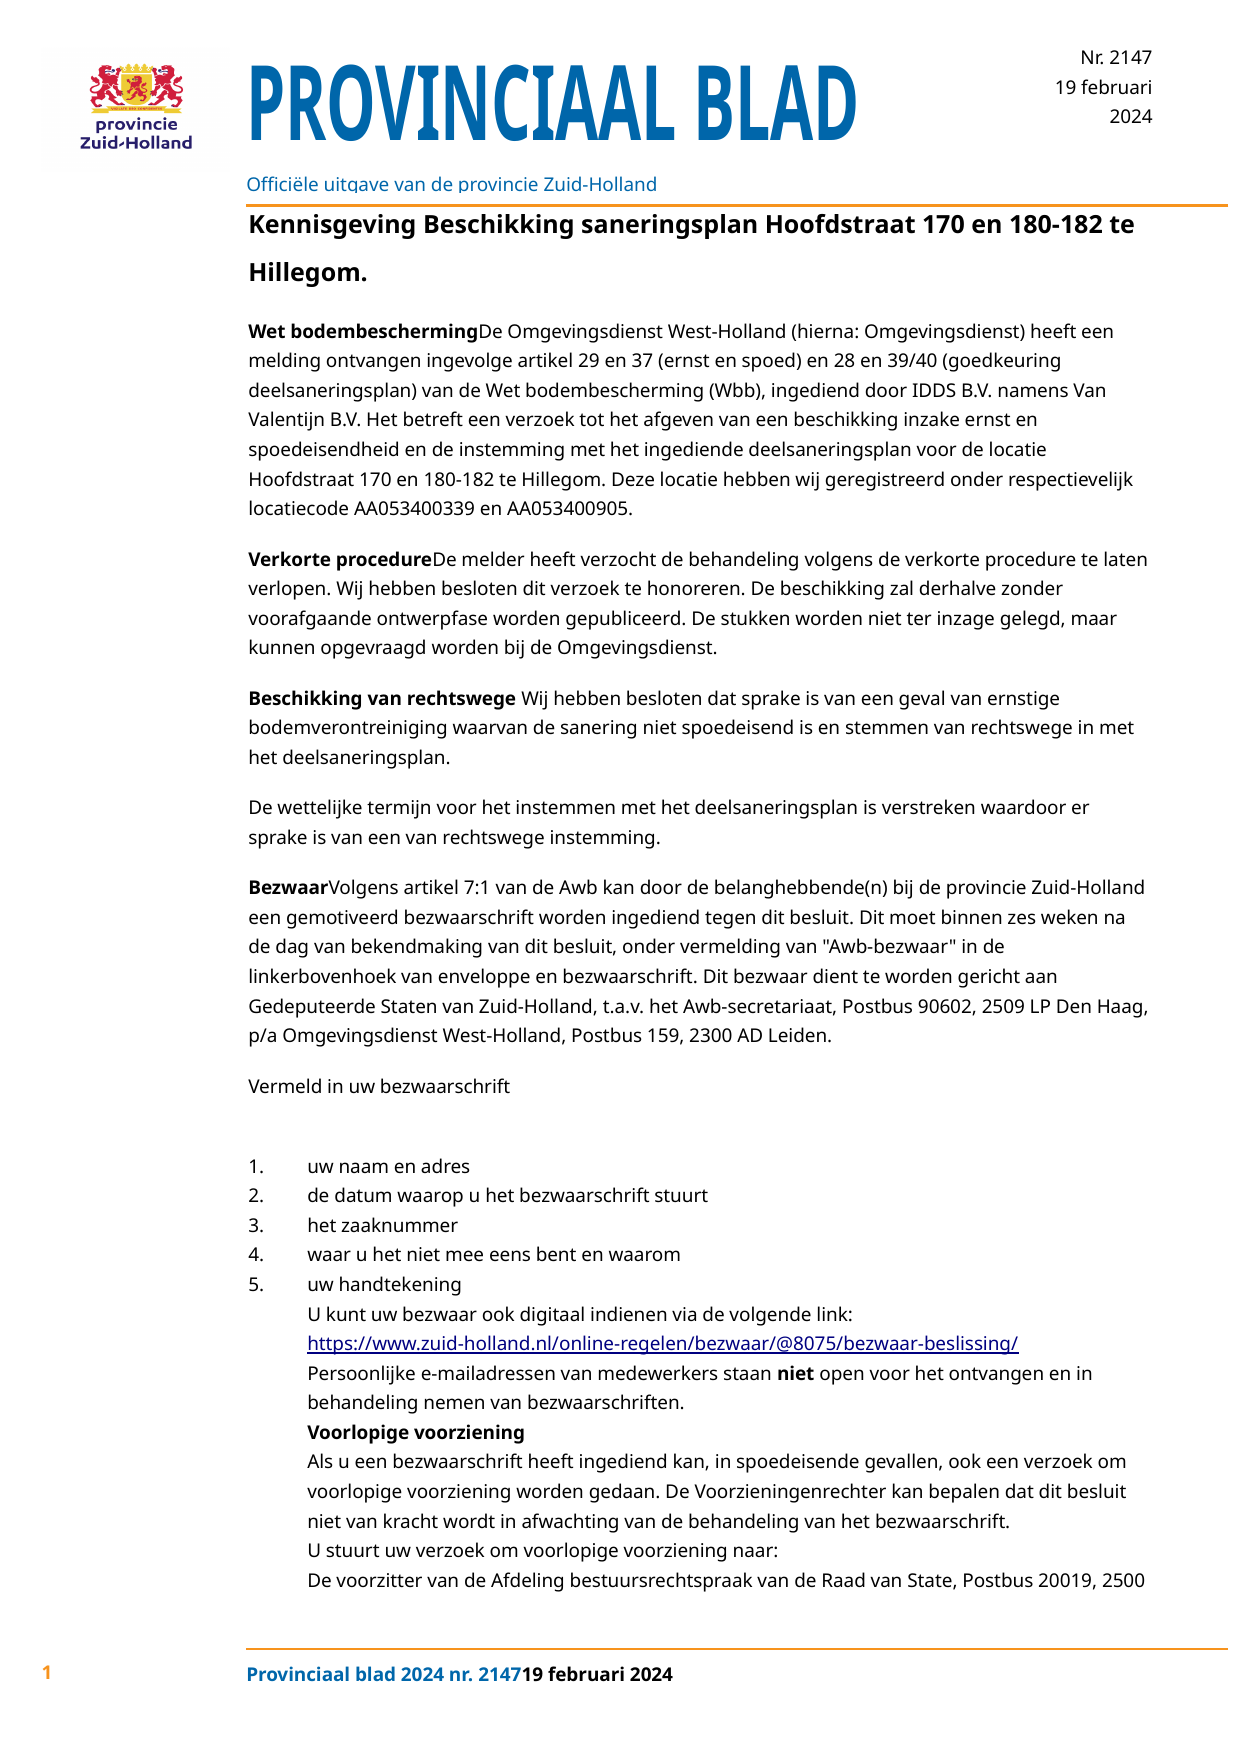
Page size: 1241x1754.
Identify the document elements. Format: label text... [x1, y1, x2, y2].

list uw naam en adres [248, 1153, 1152, 1179]
text Vermeld in uw bezwaarschrift [248, 1073, 1152, 1099]
text Verkorte procedureDe melder heeft verzocht de behandeling volgens de verkorte procedure te laten verlopen. Wij hebben besloten dit verzoek te honoreren. De beschikking zal derhalve zonder voorafgaande ontwerpfase worden gepubliceerd. De stukken worden niet ter inzage gelegd, maar kunnen opgevraagd worden bij de Omgevingsdienst. [248, 546, 1152, 660]
list U kunt uw bezwaar ook digitaal indienen via de volgende link: https://www.zuid-holland.nl/online-regelen/bezwaar/@8075/bezwaar-beslissing/ [248, 1301, 1152, 1356]
list het zaaknummer [248, 1212, 1152, 1238]
text De wettelijke termijn voor het instemmen met het deelsaneringsplan is verstreken waardoor er sprake is van een van rechtswege instemming. [248, 794, 1152, 850]
list U stuurt uw verzoek om voorlopige voorziening naar: [248, 1537, 1152, 1563]
list de datum waarop u het bezwaarschrift stuurt [248, 1182, 1152, 1208]
list Voorlopige voorziening [248, 1419, 1152, 1445]
text Kennisgeving Beschikking saneringsplan Hoofdstraat 170 en 180-182 te Hillegom. [248, 207, 1152, 288]
list waar u het niet mee eens bent en waarom [248, 1242, 1152, 1267]
list uw handtekening [248, 1271, 1152, 1297]
list De voorzitter van de Afdeling bestuursrechtspraak van de Raad van State, Postbus 20019, 2500 [248, 1567, 1152, 1593]
picture [41, 47, 231, 172]
list Als u een bezwaarschrift heeft ingediend kan, in spoedeisende gevallen, ook een verzoek om voorlopige voorziening worden gedaan. De Voorzieningenrechter kan bepalen dat dit besluit niet van kracht wordt in afwachting van de behandeling van het bezwaarschrift. [248, 1449, 1152, 1534]
text BezwaarVolgens artikel 7:1 van de Awb kan door de belanghebbende(n) bij de provincie Zuid-Holland een gemotiveerd bezwaarschrift worden ingediend tegen dit besluit. Dit moet binnen zes weken na de dag van bekendmaking van dit besluit, onder vermelding van "Awb-bezwaar" in de linkerbovenhoek van enveloppe en bezwaarschrift. Dit bezwaar dient te worden gericht aan Gedeputeerde Staten van Zuid-Holland, t.a.v. het Awb-secretariaat, Postbus 90602, 2509 LP Den Haag, p/a Omgevingsdienst West-Holland, Postbus 159, 2300 AD Leiden. [248, 874, 1152, 1048]
text Wet bodembeschermingDe Omgevingsdienst West-Holland (hierna: Omgevingsdienst) heeft een melding ontvangen ingevolge artikel 29 en 37 (ernst en spoed) en 28 en 39/40 (goedkeuring deelsaneringsplan) van de Wet bodembescherming (Wbb), ingediend door IDDS B.V. namens Van Valentijn B.V. Het betreft een verzoek tot het afgeven van een beschikking inzake ernst en spoedeisendheid en de instemming met het ingediende deelsaneringsplan voor de locatie Hoofdstraat 170 en 180-182 te Hillegom. Deze locatie hebben wij geregistreerd onder respectievelijk locatiecode AA053400339 en AA053400905. [248, 318, 1152, 521]
list Persoonlijke e-mailadressen van medewerkers staan niet open voor het ontvangen en in behandeling nemen van bezwaarschriften. [248, 1360, 1152, 1415]
text Beschikking van rechtswege Wij hebben besloten dat sprake is van een geval van ernstige bodemverontreiniging waarvan de sanering niet spoedeisend is en stemmen van rechtswege in met het deelsaneringsplan. [248, 685, 1152, 770]
